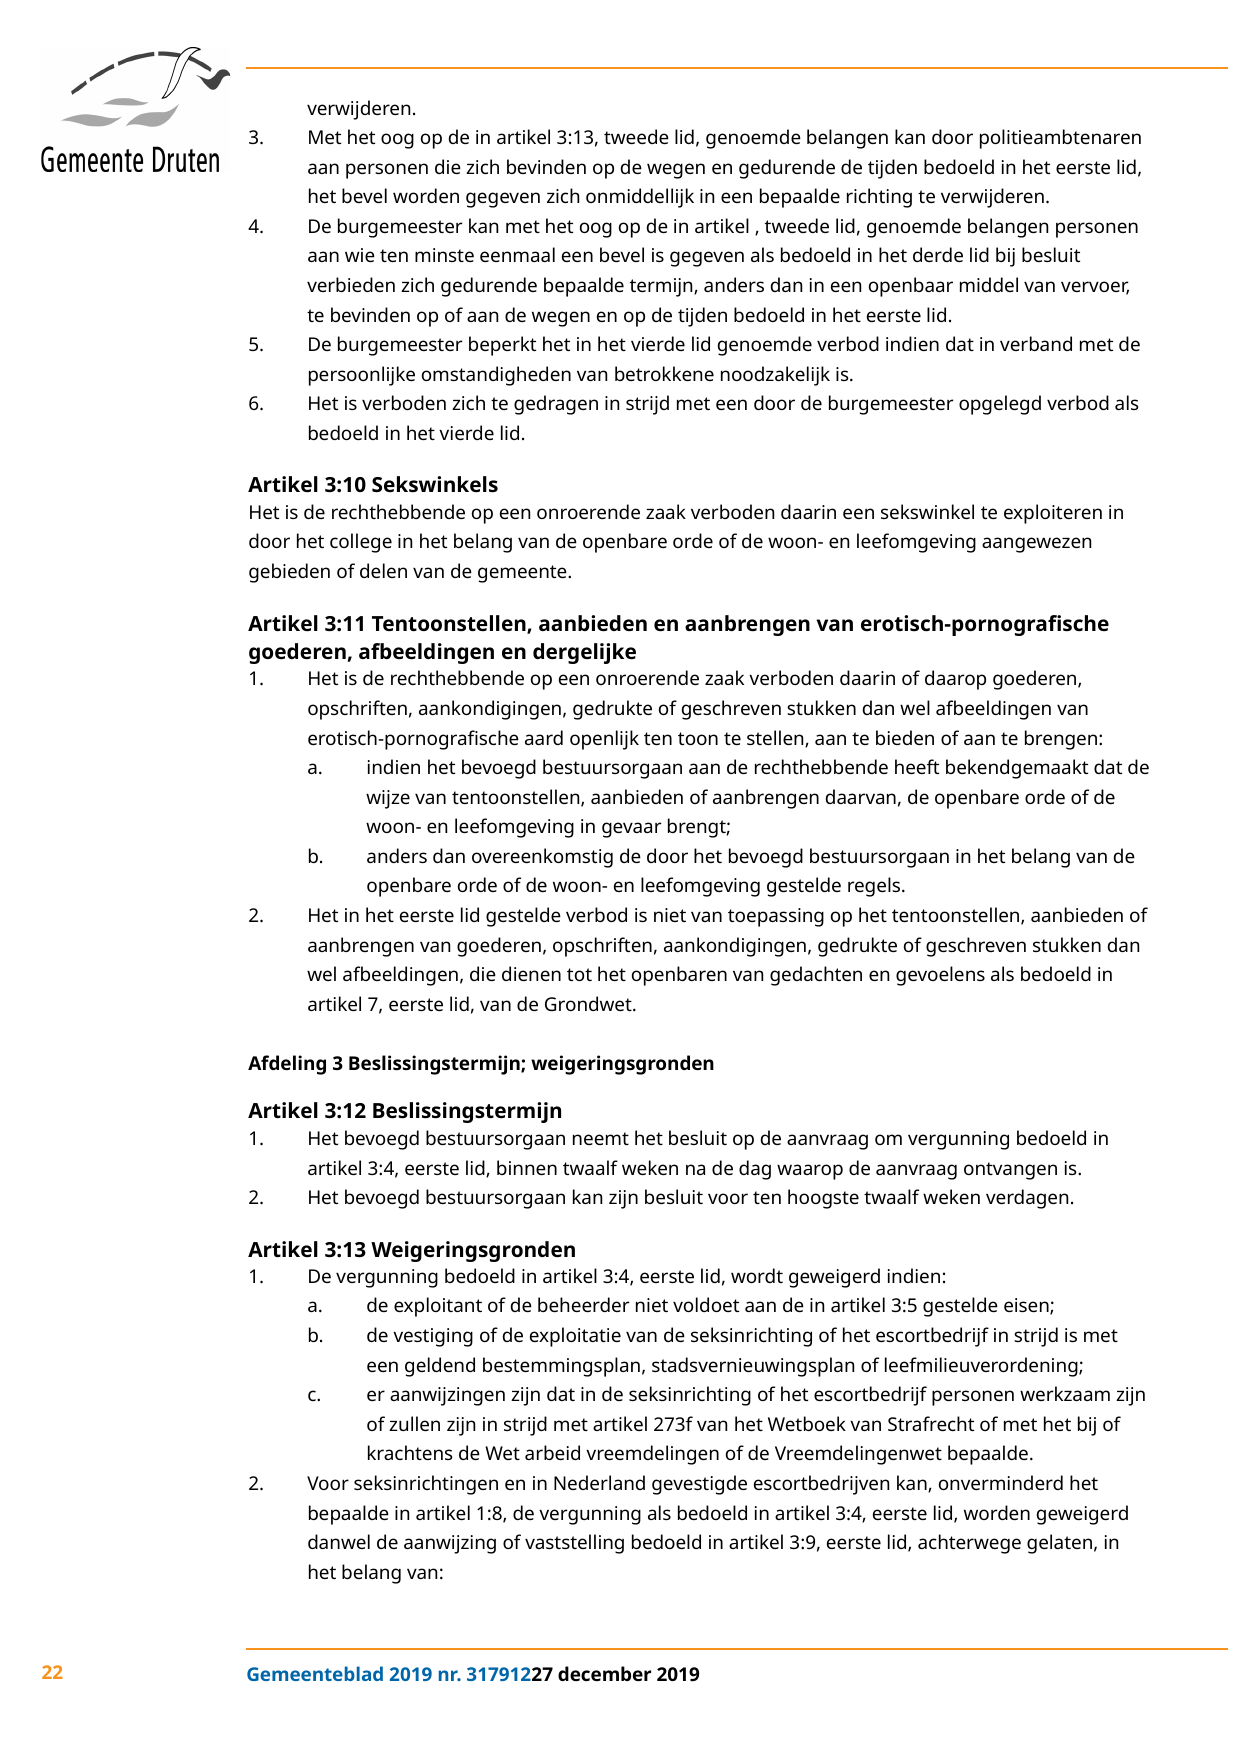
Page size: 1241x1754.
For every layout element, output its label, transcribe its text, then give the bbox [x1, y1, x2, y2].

list indien het bevoegd bestuursorgaan aan de rechthebbende heeft bekendgemaakt dat de wijze van tentoonstellen, aanbieden of aanbrengen daarvan, de openbare orde of de woon- en leefomgeving in gevaar brengt; [307, 754, 1152, 839]
text Afdeling 3 Beslissingstermijn; weigeringsgronden [248, 1050, 1152, 1076]
list verwijderen. [248, 95, 1152, 121]
list er aanwijzingen zijn dat in de seksinrichting of het escortbedrijf personen werkzaam zijn of zullen zijn in strijd met artikel 273f van het Wetboek van Strafrecht of met het bij of krachtens de Wet arbeid vreemdelingen of de Vreemdelingenwet bepaalde. [307, 1381, 1152, 1466]
list Het bevoegd bestuursorgaan neemt het besluit op de aanvraag om vergunning bedoeld in artikel 3:4, eerste lid, binnen twaalf weken na de dag waarop de aanvraag ontvangen is. [248, 1125, 1152, 1180]
text Artikel 3:10 Sekswinkels [248, 471, 1152, 499]
list Het in het eerste lid gestelde verbod is niet van toepassing op het tentoonstellen, aanbieden of aanbrengen van goederen, opschriften, aankondigingen, gedrukte of geschreven stukken dan wel afbeeldingen, die dienen tot het openbaren van gedachten en gevoelens als bedoeld in artikel 7, eerste lid, van de Grondwet. [248, 902, 1152, 1017]
list Voor seksinrichtingen en in Nederland gevestigde escortbedrijven kan, onverminderd het bepaalde in artikel 1:8, de vergunning als bedoeld in artikel 3:4, eerste lid, worden geweigerd danwel de aanwijzing of vaststelling bedoeld in artikel 3:9, eerste lid, achterwege gelaten, in het belang van: [248, 1470, 1152, 1585]
list anders dan overeenkomstig de door het bevoegd bestuursorgaan in het belang van de openbare orde of de woon- en leefomgeving gestelde regels. [307, 843, 1152, 898]
list de vestiging of de exploitatie van de seksinrichting of het escortbedrijf in strijd is met een geldend bestemmingsplan, stadsvernieuwingsplan of leefmilieuverordening; [307, 1322, 1152, 1378]
text Artikel 3:12 Beslissingstermijn [248, 1097, 1152, 1125]
text Artikel 3:13 Weigeringsgronden [248, 1235, 1152, 1263]
list de exploitant of de beheerder niet voldoet aan de in artikel 3:5 gestelde eisen; [307, 1293, 1152, 1318]
list Het is verboden zich te gedragen in strijd met een door de burgemeester opgelegd verbod als bedoeld in het vierde lid. [248, 391, 1152, 446]
list Het bevoegd bestuursorgaan kan zijn besluit voor ten hoogste twaalf weken verdagen. [248, 1184, 1152, 1210]
list Het is de rechthebbende op een onroerende zaak verboden daarin of daarop goederen, opschriften, aankondigingen, gedrukte of geschreven stukken dan wel afbeeldingen van erotisch-pornografische aard openlijk ten toon te stellen, aan te bieden of aan te brengen: [248, 666, 1152, 750]
list De burgemeester kan met het oog op de in artikel , tweede lid, genoemde belangen personen aan wie ten minste eenmaal een bevel is gegeven als bedoeld in het derde lid bij besluit verbieden zich gedurende bepaalde termijn, anders dan in een openbaar middel van vervoer, te bevinden op of aan de wegen en op de tijden bedoeld in het eerste lid. [248, 213, 1152, 328]
text Artikel 3:11 Tentoonstellen, aanbieden en aanbrengen van erotisch-pornografische goederen, afbeeldingen en dergelijke [248, 609, 1152, 666]
list De burgemeester beperkt het in het vierde lid genoemde verbod indien dat in verband met de persoonlijke omstandigheden van betrokkene noodzakelijk is. [248, 331, 1152, 387]
list Met het oog op de in artikel 3:13, tweede lid, genoemde belangen kan door politieambtenaren aan personen die zich bevinden op de wegen en gedurende de tijden bedoeld in het eerste lid, het bevel worden gegeven zich onmiddellijk in een bepaalde richting te verwijderen. [248, 124, 1152, 209]
list De vergunning bedoeld in artikel 3:4, eerste lid, wordt geweigerd indien: [248, 1263, 1152, 1289]
picture [41, 47, 231, 172]
text Het is de rechthebbende op een onroerende zaak verboden daarin een sekswinkel te exploiteren in door het college in het belang van de openbare orde of de woon- en leefomgeving aangewezen gebieden of delen van de gemeente. [248, 499, 1152, 584]
